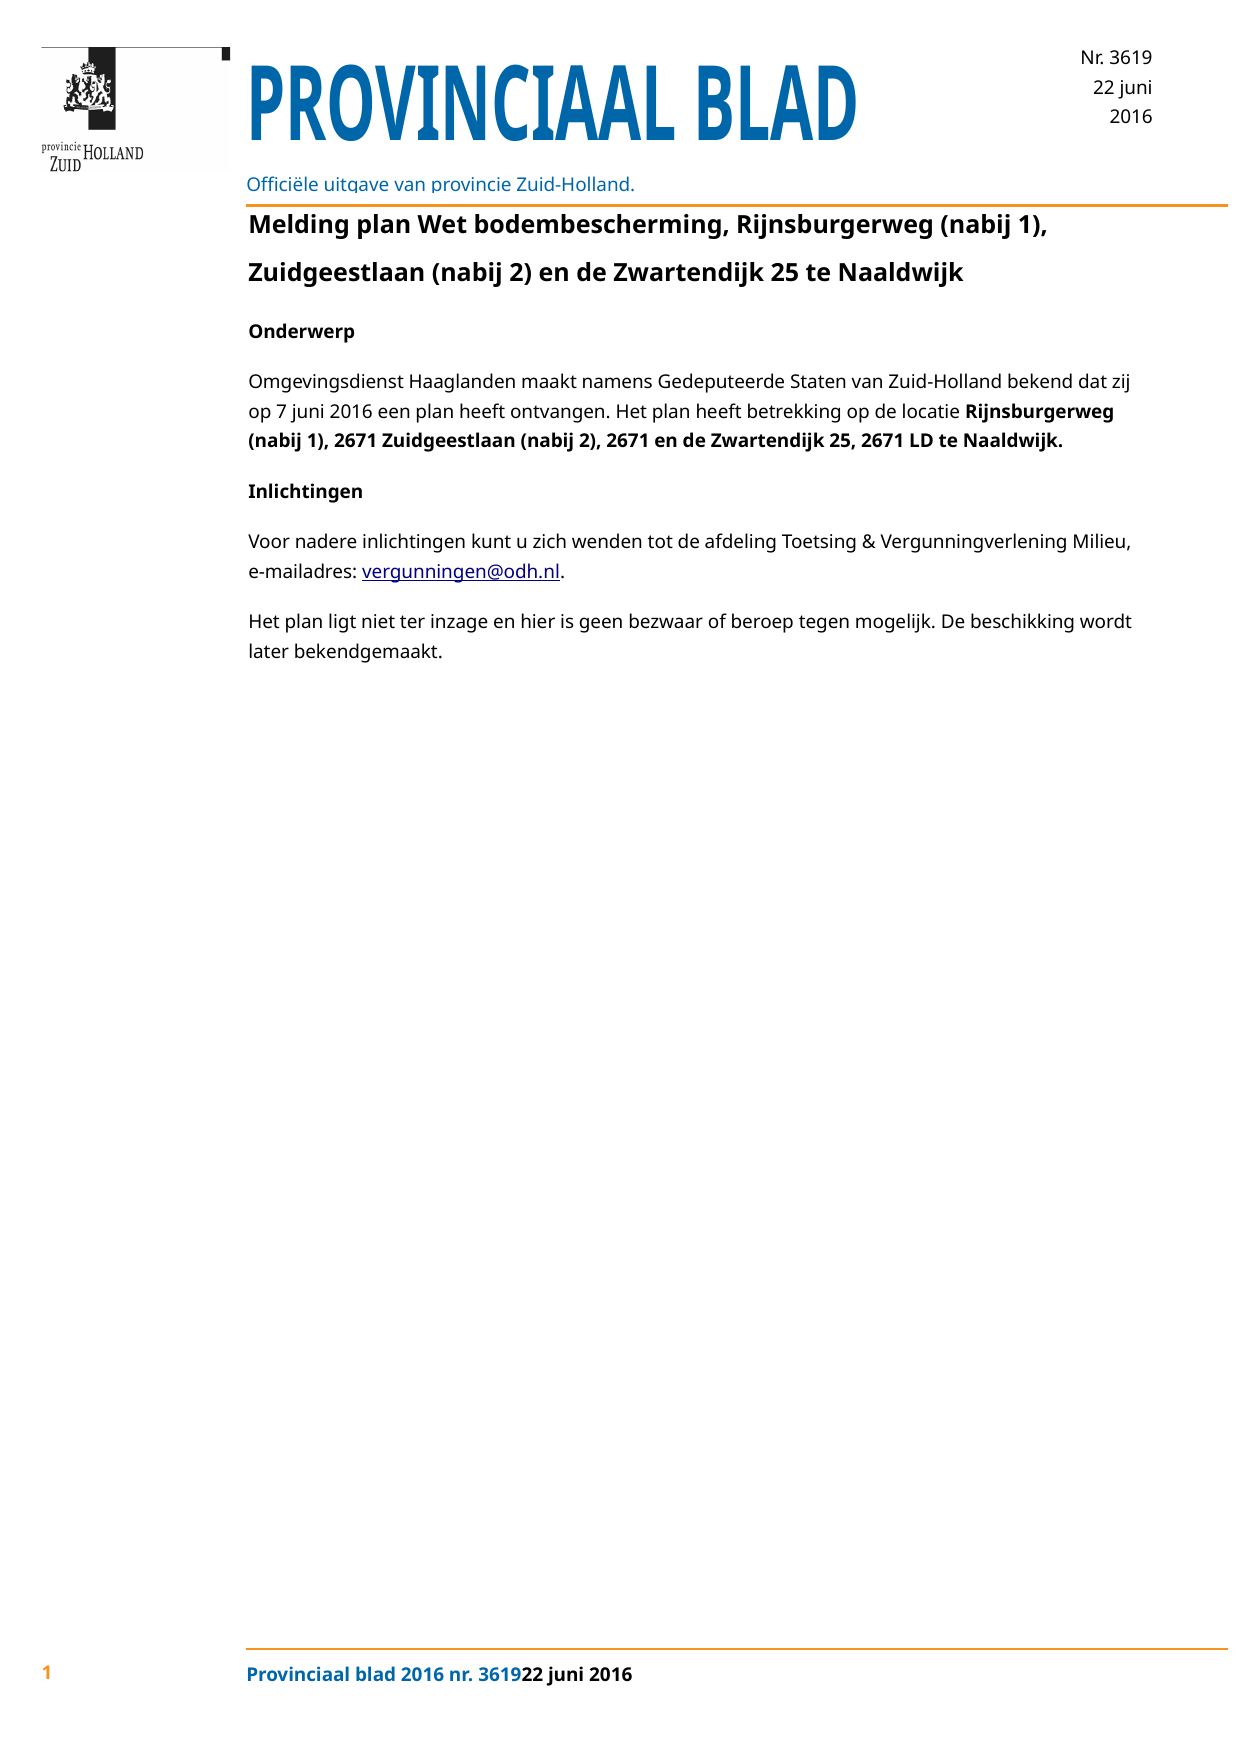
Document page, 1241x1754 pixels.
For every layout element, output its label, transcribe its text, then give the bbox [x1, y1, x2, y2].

text Inlichtingen [248, 478, 1152, 504]
text Onderwerp [248, 318, 1152, 344]
text Voor nadere inlichtingen kunt u zich wenden tot de afdeling Toetsing & Vergunningverlening Milieu, e-mailadres: vergunningen@odh.nl. [248, 528, 1152, 584]
text Het plan ligt niet ter inzage en hier is geen bezwaar of beroep tegen mogelijk. De beschikking wordt later bekendgemaakt. [248, 608, 1152, 664]
text Omgevingsdienst Haaglanden maakt namens Gedeputeerde Staten van Zuid-Holland bekend dat zij op 7 juni 2016 een plan heeft ontvangen. Het plan heeft betrekking op de locatie Rijnsburgerweg (nabij 1), 2671 Zuidgeestlaan (nabij 2), 2671 en de Zwartendijk 25, 2671 LD te Naaldwijk. [248, 368, 1152, 453]
text Melding plan Wet bodembescherming, Rijnsburgerweg (nabij 1), Zuidgeestlaan (nabij 2) en de Zwartendijk 25 te Naaldwijk [248, 207, 1152, 288]
picture [41, 47, 231, 172]
